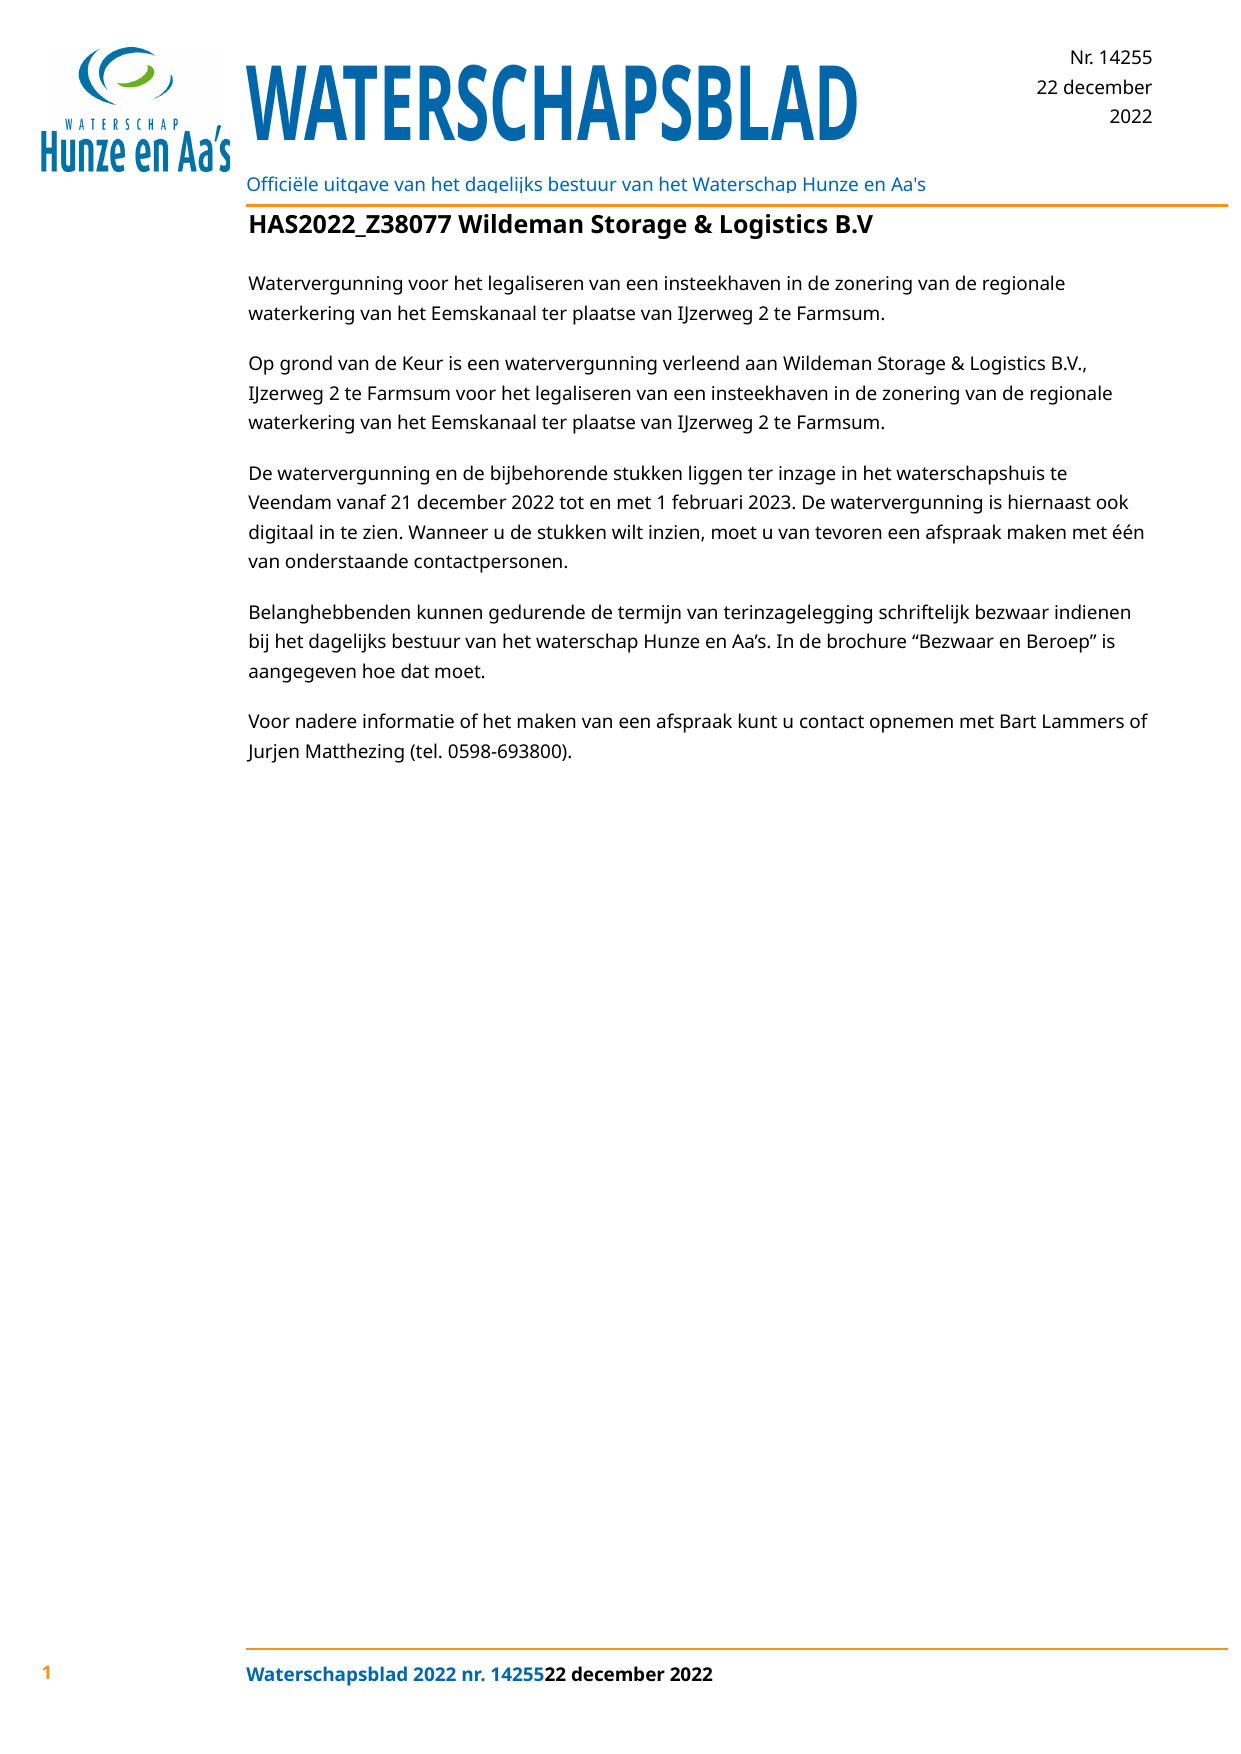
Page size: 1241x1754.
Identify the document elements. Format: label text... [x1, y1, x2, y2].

text Belanghebbenden kunnen gedurende de termijn van terinzagelegging schriftelijk bezwaar indienen bij het dagelijks bestuur van het waterschap Hunze en Aa’s. In de brochure “Bezwaar en Beroep” is aangegeven hoe dat moet. [248, 599, 1152, 684]
picture [226, 145, 231, 156]
text De watervergunning en de bijbehorende stukken liggen ter inzage in het waterschapshuis te Veendam vanaf 21 december 2022 tot en met 1 februari 2023. De watervergunning is hiernaast ook digitaal in te zien. Wanneer u de stukken wilt inzien, moet u van tevoren een afspraak maken met één van onderstaande contactpersonen. [248, 460, 1152, 574]
text Watervergunning voor het legaliseren van een insteekhaven in de zonering van de regionale waterkering van het Eemskanaal ter plaatse van IJzerweg 2 te Farmsum. [248, 270, 1152, 326]
text Op grond van de Keur is een watervergunning verleend aan Wildeman Storage & Logistics B.V., IJzerweg 2 te Farmsum voor het legaliseren van een insteekhaven in de zonering van de regionale waterkering van het Eemskanaal ter plaatse van IJzerweg 2 te Farmsum. [248, 350, 1152, 435]
picture [41, 47, 231, 172]
picture [183, 163, 191, 172]
text HAS2022_Z38077 Wildeman Storage & Logistics B.V [248, 207, 1152, 241]
picture [47, 154, 51, 172]
text Voor nadere informatie of het maken van een afspraak kunt u contact opnemen met Bart Lammers of Jurjen Matthezing (tel. 0598-693800). [248, 709, 1152, 764]
